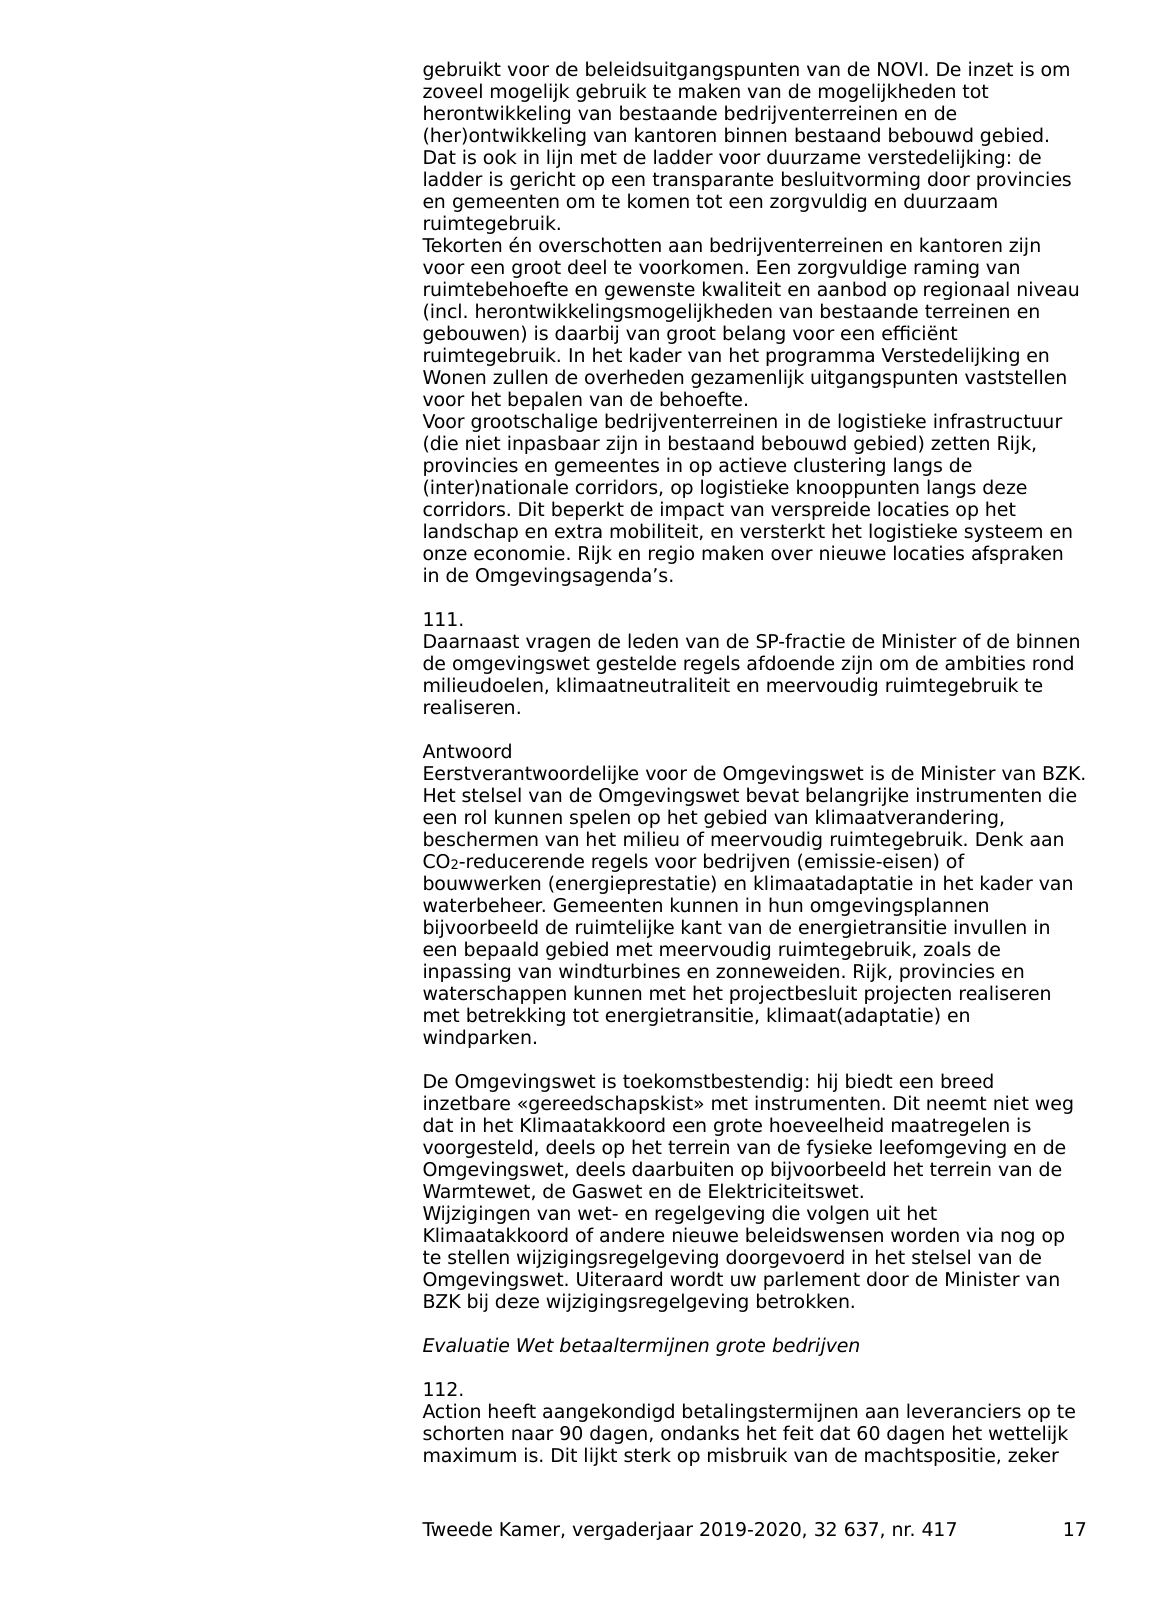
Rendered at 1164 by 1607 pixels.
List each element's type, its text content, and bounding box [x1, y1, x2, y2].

text 111. [422, 609, 1087, 631]
text Eerstverantwoordelijke voor de Omgevingswet is de Minister van BZK. Het stelsel van de Omgevingswet bevat belangrijke instrumenten die een rol kunnen spelen op het gebied van klimaatverandering, beschermen van het milieu of meervoudig ruimtegebruik. Denk aan CO2-reducerende regels voor bedrijven (emissie-eisen) of bouwwerken (energieprestatie) en klimaatadaptatie in het kader van waterbeheer. Gemeenten kunnen in hun omgevingsplannen bijvoorbeeld de ruimtelijke kant van de energietransitie invullen in een bepaald gebied met meervoudig ruimtegebruik, zoals de inpassing van windturbines en zonneweiden. Rijk, provincies en waterschappen kunnen met het projectbesluit projecten realiseren met betrekking tot energietransitie, klimaat(adaptatie) en windparken. [422, 763, 1087, 1048]
text Action heeft aangekondigd betalingstermijnen aan leveranciers op te schorten naar 90 dagen, ondanks het feit dat 60 dagen het wettelijk maximum is. Dit lijkt sterk op misbruik van de machtspositie, zeker [422, 1401, 1087, 1467]
text Voor grootschalige bedrijventerreinen in de logistieke infrastructuur (die niet inpasbaar zijn in bestaand bebouwd gebied) zetten Rijk, provincies en gemeentes in op actieve clustering langs de (inter)nationale corridors, op logistieke knooppunten langs deze corridors. Dit beperkt de impact van verspreide locaties op het landschap en extra mobiliteit, en versterkt het logistieke systeem en onze economie. Rijk en regio maken over nieuwe locaties afspraken in de Omgevingsagenda’s. [422, 411, 1087, 587]
text Tekorten én overschotten aan bedrijventerreinen en kantoren zijn voor een groot deel te voorkomen. Een zorgvuldige raming van ruimtebehoefte en gewenste kwaliteit en aanbod op regionaal niveau (incl. herontwikkelingsmogelijkheden van bestaande terreinen en gebouwen) is daarbij van groot belang voor een efficiënt ruimtegebruik. In het kader van het programma Verstedelijking en Wonen zullen de overheden gezamenlijk uitgangspunten vaststellen voor het bepalen van de behoefte. [422, 235, 1087, 411]
text De Omgevingswet is toekomstbestendig: hij biedt een breed inzetbare «gereedschapskist» met instrumenten. Dit neemt niet weg dat in het Klimaatakkoord een grote hoeveelheid maatregelen is voorgesteld, deels op het terrein van de fysieke leefomgeving en de Omgevingswet, deels daarbuiten op bijvoorbeeld het terrein van de Warmtewet, de Gaswet en de Elektriciteitswet. [422, 1071, 1087, 1203]
text Daarnaast vragen de leden van de SP-fractie de Minister of de binnen de omgevingswet gestelde regels afdoende zijn om de ambities rond milieudoelen, klimaatneutraliteit en meervoudig ruimtegebruik te realiseren. [422, 631, 1087, 719]
text gebruikt voor de beleidsuitgangspunten van de NOVI. De inzet is om zoveel mogelijk gebruik te maken van de mogelijkheden tot herontwikkeling van bestaande bedrijventerreinen en de (her)ontwikkeling van kantoren binnen bestaand bebouwd gebied. Dat is ook in lijn met de ladder voor duurzame verstedelijking: de ladder is gericht op een transparante besluitvorming door provincies en gemeenten om te komen tot een zorgvuldig en duurzaam ruimtegebruik. [422, 59, 1087, 235]
text Wijzigingen van wet- en regelgeving die volgen uit het Klimaatakkoord of andere nieuwe beleidswensen worden via nog op te stellen wijzigingsregelgeving doorgevoerd in het stelsel van de Omgevingswet. Uiteraard wordt uw parlement door de Minister van BZK bij deze wijzigingsregelgeving betrokken. [422, 1203, 1087, 1312]
text Antwoord [422, 741, 1087, 763]
text 112. [422, 1379, 1087, 1401]
subtitle Evaluatie Wet betaaltermijnen grote bedrijven [422, 1335, 1087, 1357]
